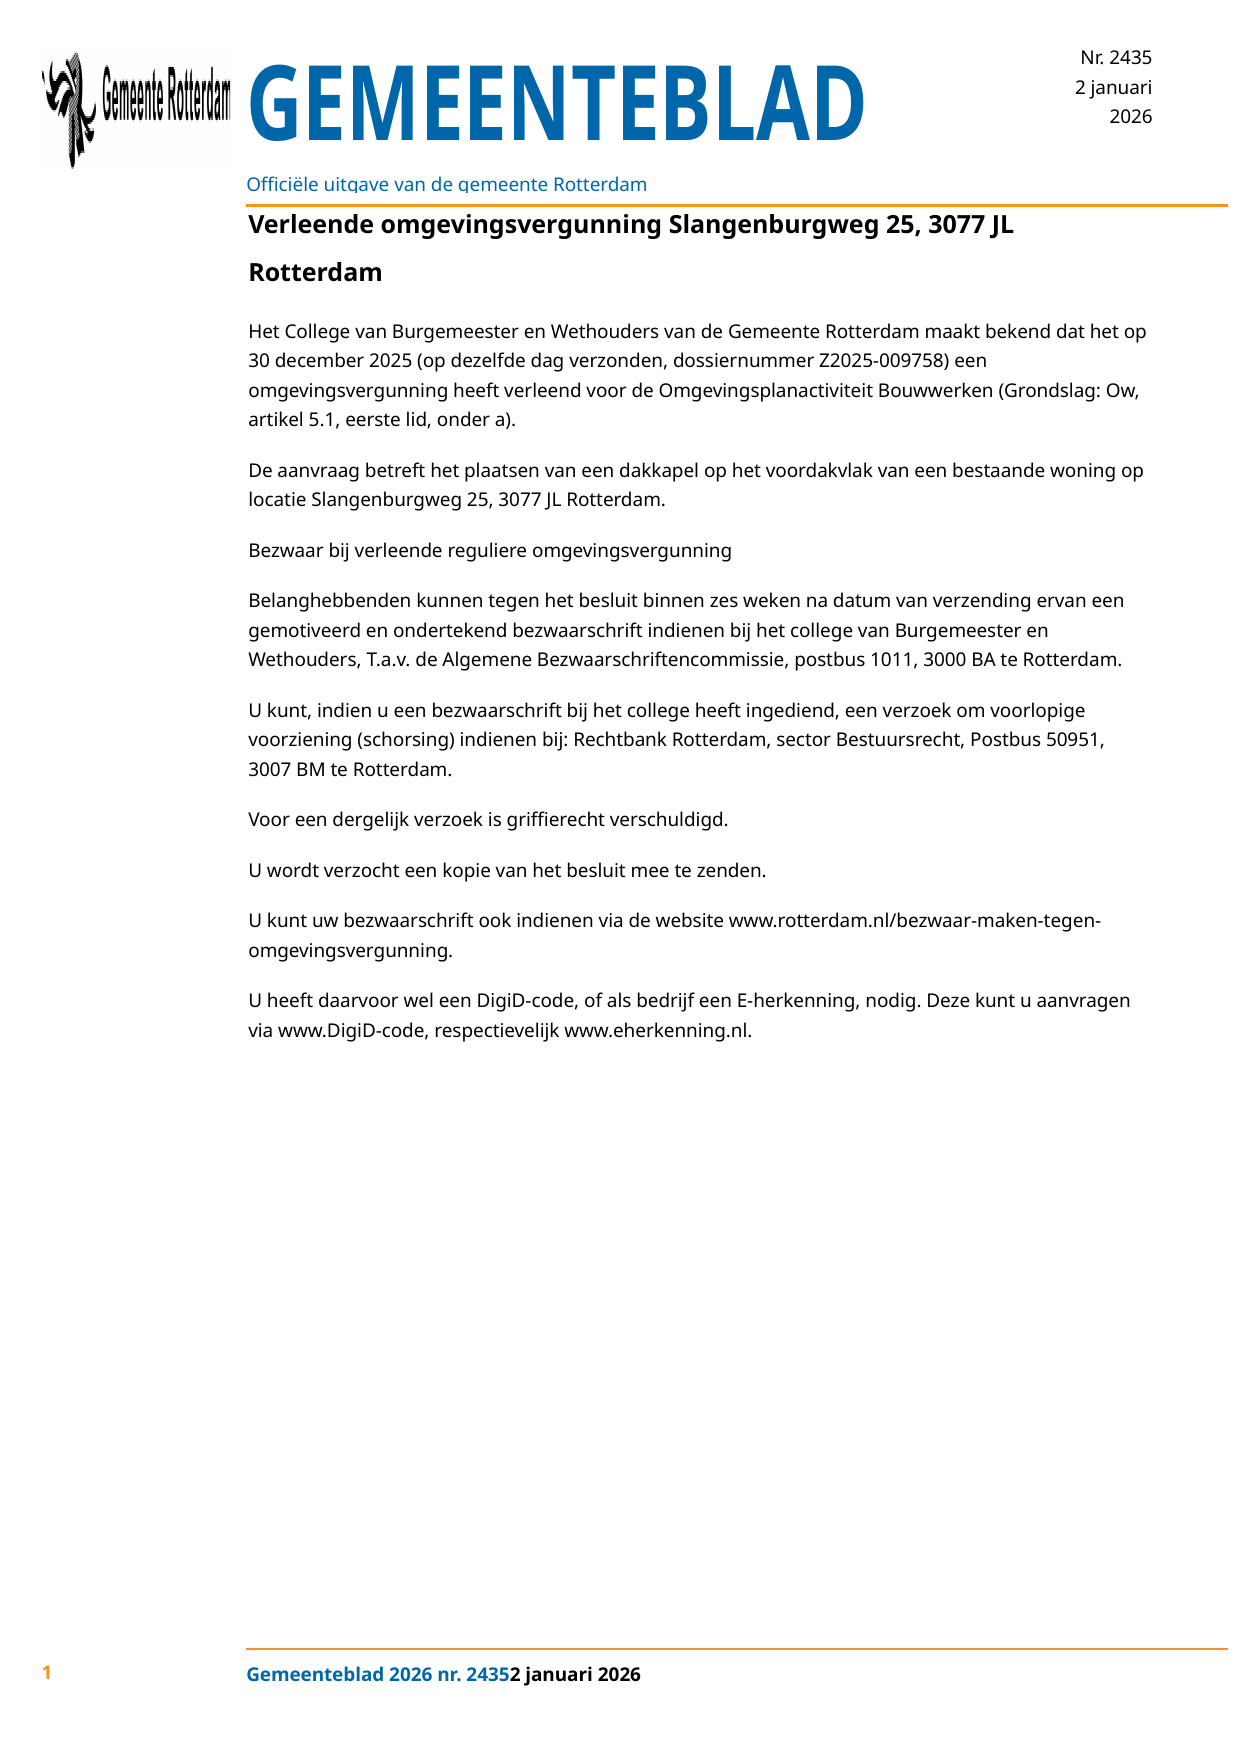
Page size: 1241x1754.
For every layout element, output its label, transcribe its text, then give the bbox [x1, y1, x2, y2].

text U kunt, indien u een bezwaarschrift bij het college heeft ingediend, een verzoek om voorlopige voorziening (schorsing) indienen bij: Rechtbank Rotterdam, sector Bestuursrecht, Postbus 50951, 3007 BM te Rotterdam. [248, 697, 1152, 782]
text U heeft daarvoor wel een DigiD-code, of als bedrijf een E-herkenning, nodig. Deze kunt u aanvragen via www.DigiD-code, respectievelijk www.eherkenning.nl. [248, 987, 1152, 1043]
text Verleende omgevingsvergunning Slangenburgweg 25, 3077 JL Rotterdam [248, 207, 1152, 288]
picture [41, 47, 231, 172]
text Bezwaar bij verleende reguliere omgevingsvergunning [248, 537, 1152, 563]
text Voor een dergelijk verzoek is griffierecht verschuldigd. [248, 807, 1152, 832]
text U wordt verzocht een kopie van het besluit mee te zenden. [248, 857, 1152, 883]
text U kunt uw bezwaarschrift ook indienen via de website www.rotterdam.nl/bezwaar-maken-tegen-omgevingsvergunning. [248, 907, 1152, 963]
text De aanvraag betreft het plaatsen van een dakkapel op het voordakvlak van een bestaande woning op locatie Slangenburgweg 25, 3077 JL Rotterdam. [248, 457, 1152, 512]
text Het College van Burgemeester en Wethouders van de Gemeente Rotterdam maakt bekend dat het op 30 december 2025 (op dezelfde dag verzonden, dossiernummer Z2025-009758) een omgevingsvergunning heeft verleend voor de Omgevingsplanactiviteit Bouwwerken (Grondslag: Ow, artikel 5.1, eerste lid, onder a). [248, 318, 1152, 432]
text Belanghebbenden kunnen tegen het besluit binnen zes weken na datum van verzending ervan een gemotiveerd en ondertekend bezwaarschrift indienen bij het college van Burgemeester en Wethouders, T.a.v. de Algemene Bezwaarschriftencommissie, postbus 1011, 3000 BA te Rotterdam. [248, 587, 1152, 672]
